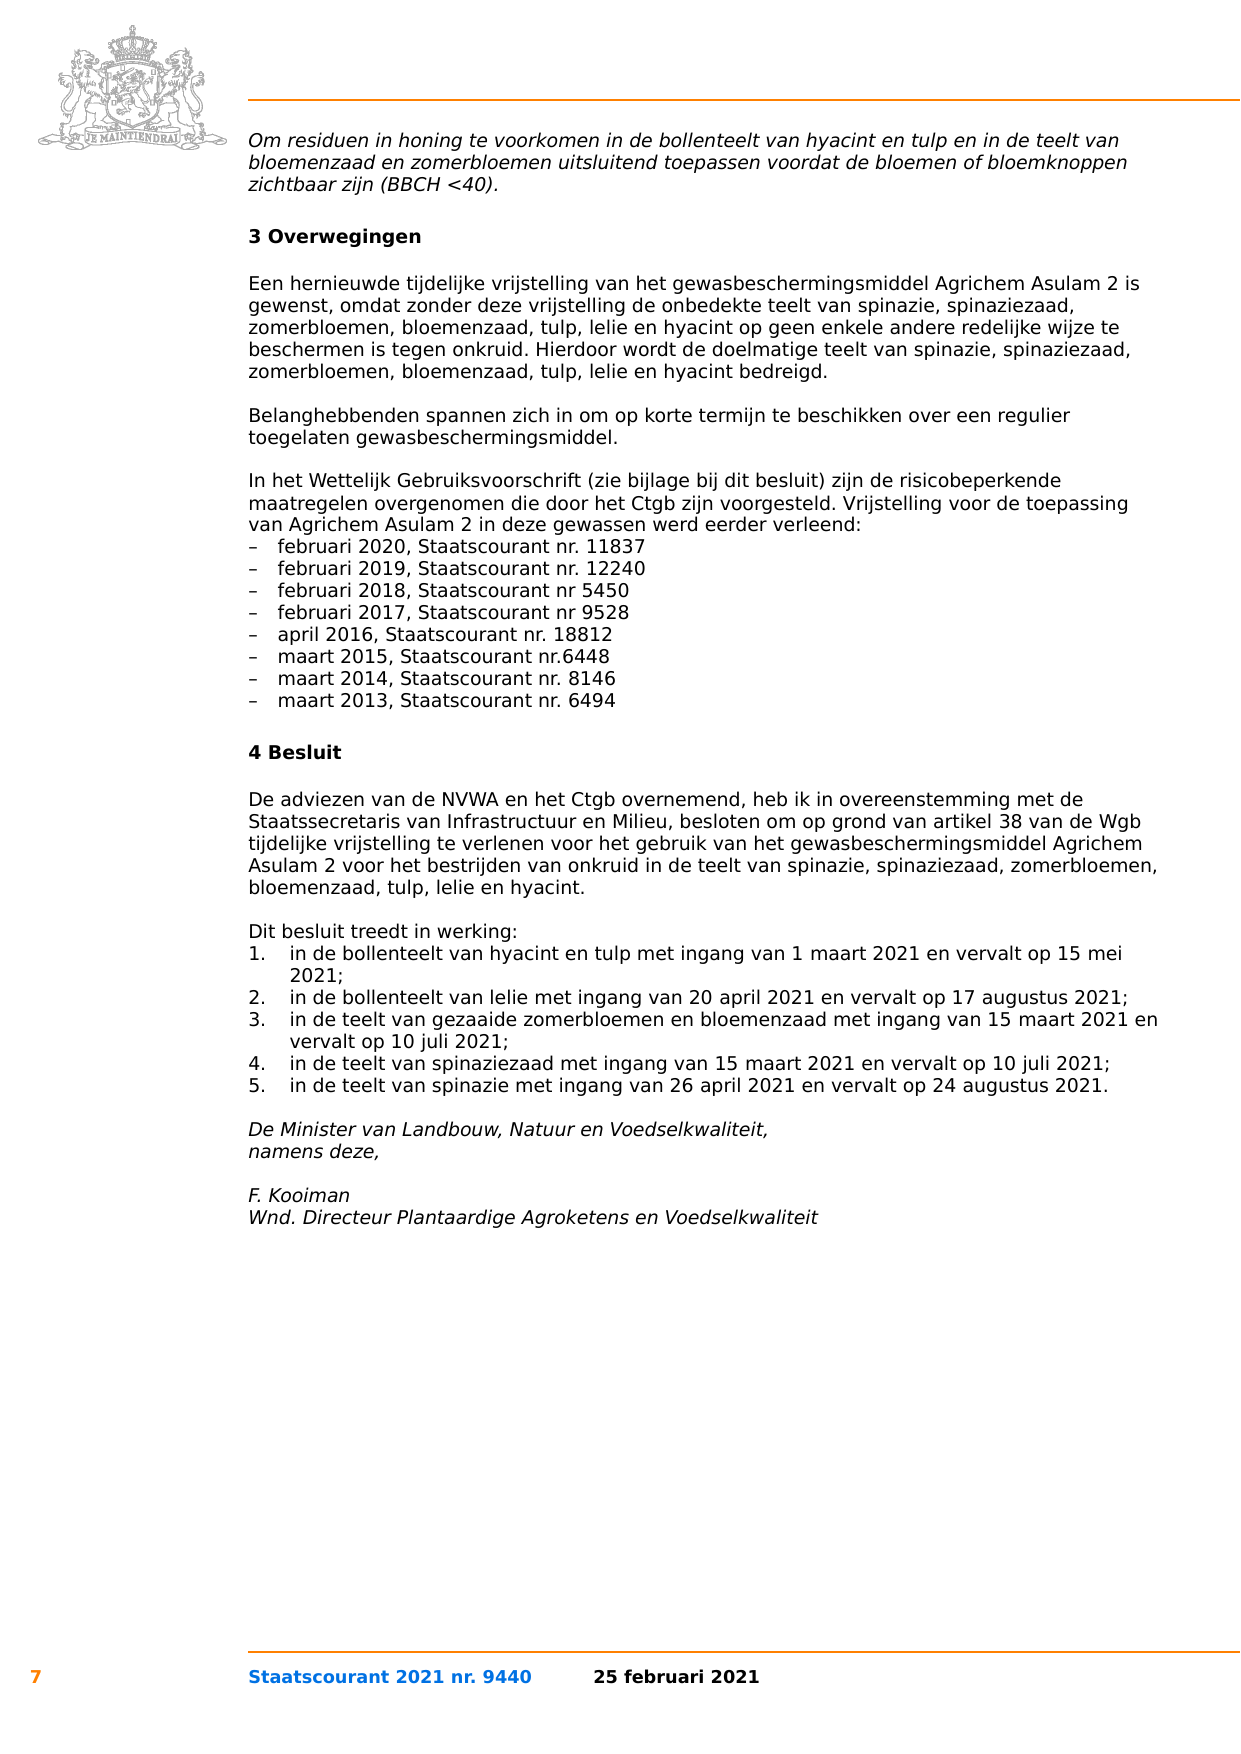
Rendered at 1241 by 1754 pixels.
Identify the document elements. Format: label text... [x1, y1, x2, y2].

text – maart 2013, Staatscourant nr. 6494 [248, 690, 1163, 712]
subtitle 4 Besluit [248, 742, 1163, 764]
text – februari 2020, Staatscourant nr. 11837 [248, 536, 1163, 558]
text Dit besluit treedt in werking: [248, 921, 1163, 943]
text In het Wettelijk Gebruiksvoorschrift (zie bijlage bij dit besluit) zijn de risicobeperkende maatregelen overgenomen die door het Ctgb zijn voorgesteld. Vrijstelling voor de toepassing van Agrichem Asulam 2 in deze gewassen werd eerder verleend: [248, 470, 1163, 536]
subtitle 3 Overwegingen [248, 226, 1163, 248]
text 5. in de teelt van spinazie met ingang van 26 april 2021 en vervalt op 24 augustus 2021. [248, 1075, 1163, 1097]
text Om residuen in honing te voorkomen in de bollenteelt van hyacint en tulp en in de teelt van bloemenzaad en zomerbloemen uitsluitend toepassen voordat de bloemen of bloemknoppen zichtbaar zijn (BBCH <40). [248, 130, 1163, 196]
text – maart 2014, Staatscourant nr. 8146 [248, 668, 1163, 690]
text 2. in de bollenteelt van lelie met ingang van 20 april 2021 en vervalt op 17 augustus 2021; [248, 987, 1163, 1009]
picture [38, 25, 227, 150]
text 4. in de teelt van spinaziezaad met ingang van 15 maart 2021 en vervalt op 10 juli 2021; [248, 1053, 1163, 1075]
text – maart 2015, Staatscourant nr.6448 [248, 646, 1163, 668]
text De adviezen van de NVWA en het Ctgb overnemend, heb ik in overeenstemming met de Staatssecretaris van Infrastructuur en Milieu, besloten om op grond van artikel 38 van de Wgb tijdelijke vrijstelling te verlenen voor het gebruik van het gewasbeschermingsmiddel Agrichem Asulam 2 voor het bestrijden van onkruid in de teelt van spinazie, spinaziezaad, zomerbloemen, bloemenzaad, tulp, lelie en hyacint. [248, 789, 1163, 899]
text Een hernieuwde tijdelijke vrijstelling van het gewasbeschermingsmiddel Agrichem Asulam 2 is gewenst, omdat zonder deze vrijstelling de onbedekte teelt van spinazie, spinaziezaad, zomerbloemen, bloemenzaad, tulp, lelie en hyacint op geen enkele andere redelijke wijze te beschermen is tegen onkruid. Hierdoor wordt de doelmatige teelt van spinazie, spinaziezaad, zomerbloemen, bloemenzaad, tulp, lelie en hyacint bedreigd. [248, 273, 1163, 383]
text 3. in de teelt van gezaaide zomerbloemen en bloemenzaad met ingang van 15 maart 2021 en vervalt op 10 juli 2021; [248, 1009, 1163, 1053]
text – april 2016, Staatscourant nr. 18812 [248, 624, 1163, 646]
text – februari 2018, Staatscourant nr 5450 [248, 580, 1163, 602]
text De Minister van Landbouw, Natuur en Voedselkwaliteit, namens deze, F. Kooiman Wnd. Directeur Plantaardige Agroketens en Voedselkwaliteit [248, 1119, 1163, 1228]
text – februari 2019, Staatscourant nr. 12240 [248, 558, 1163, 580]
text Belanghebbenden spannen zich in om op korte termijn te beschikken over een regulier toegelaten gewasbeschermingsmiddel. [248, 404, 1163, 448]
text 1. in de bollenteelt van hyacint en tulp met ingang van 1 maart 2021 en vervalt op 15 mei 2021; [248, 943, 1163, 987]
text – februari 2017, Staatscourant nr 9528 [248, 602, 1163, 624]
